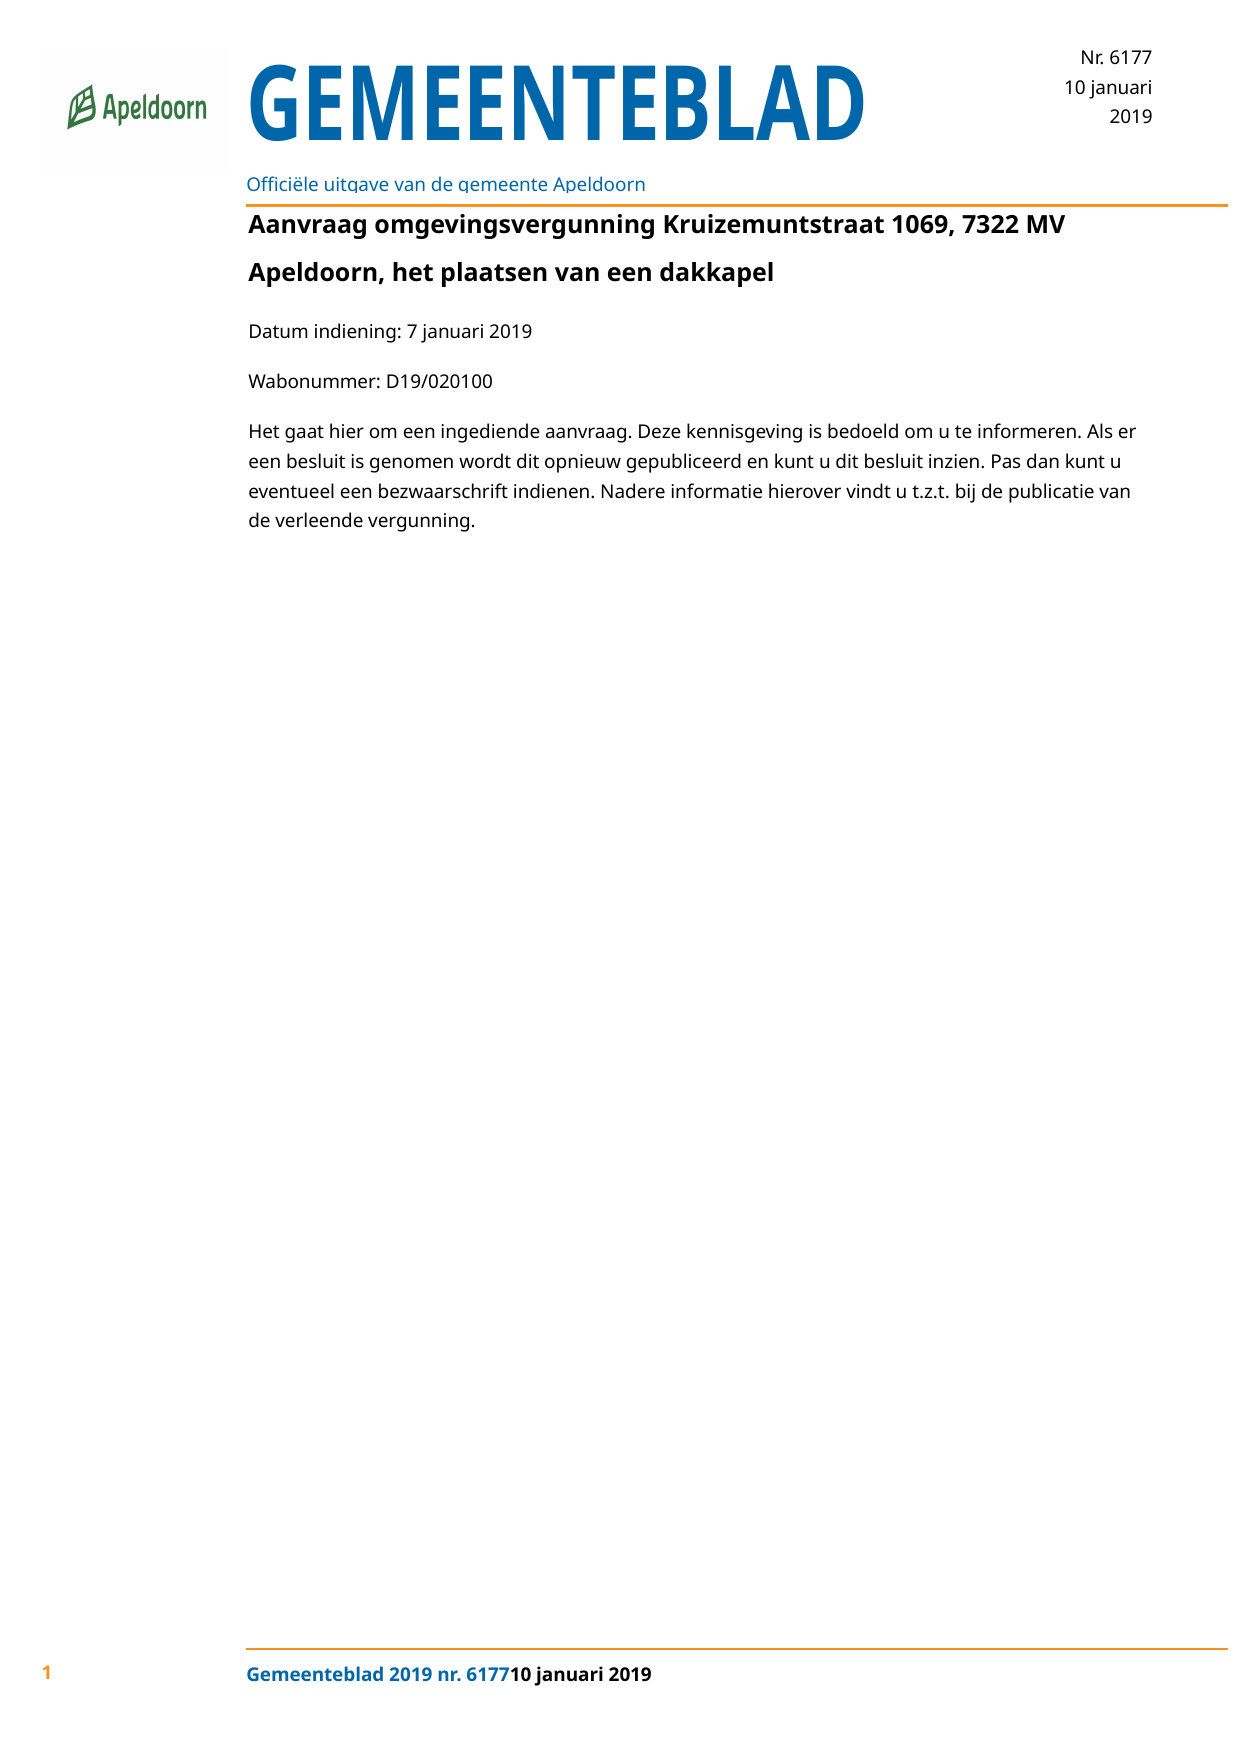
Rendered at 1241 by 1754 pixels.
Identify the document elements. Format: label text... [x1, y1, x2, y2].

picture [41, 47, 231, 172]
text Datum indiening: 7 januari 2019 [248, 318, 1152, 344]
text Het gaat hier om een ingediende aanvraag. Deze kennisgeving is bedoeld om u te informeren. Als er een besluit is genomen wordt dit opnieuw gepubliceerd en kunt u dit besluit inzien. Pas dan kunt u eventueel een bezwaarschrift indienen. Nadere informatie hierover vindt u t.z.t. bij de publicatie van de verleende vergunning. [248, 419, 1152, 533]
text Wabonummer: D19/020100 [248, 368, 1152, 394]
text Aanvraag omgevingsvergunning Kruizemuntstraat 1069, 7322 MV Apeldoorn, het plaatsen van een dakkapel [248, 207, 1152, 288]
